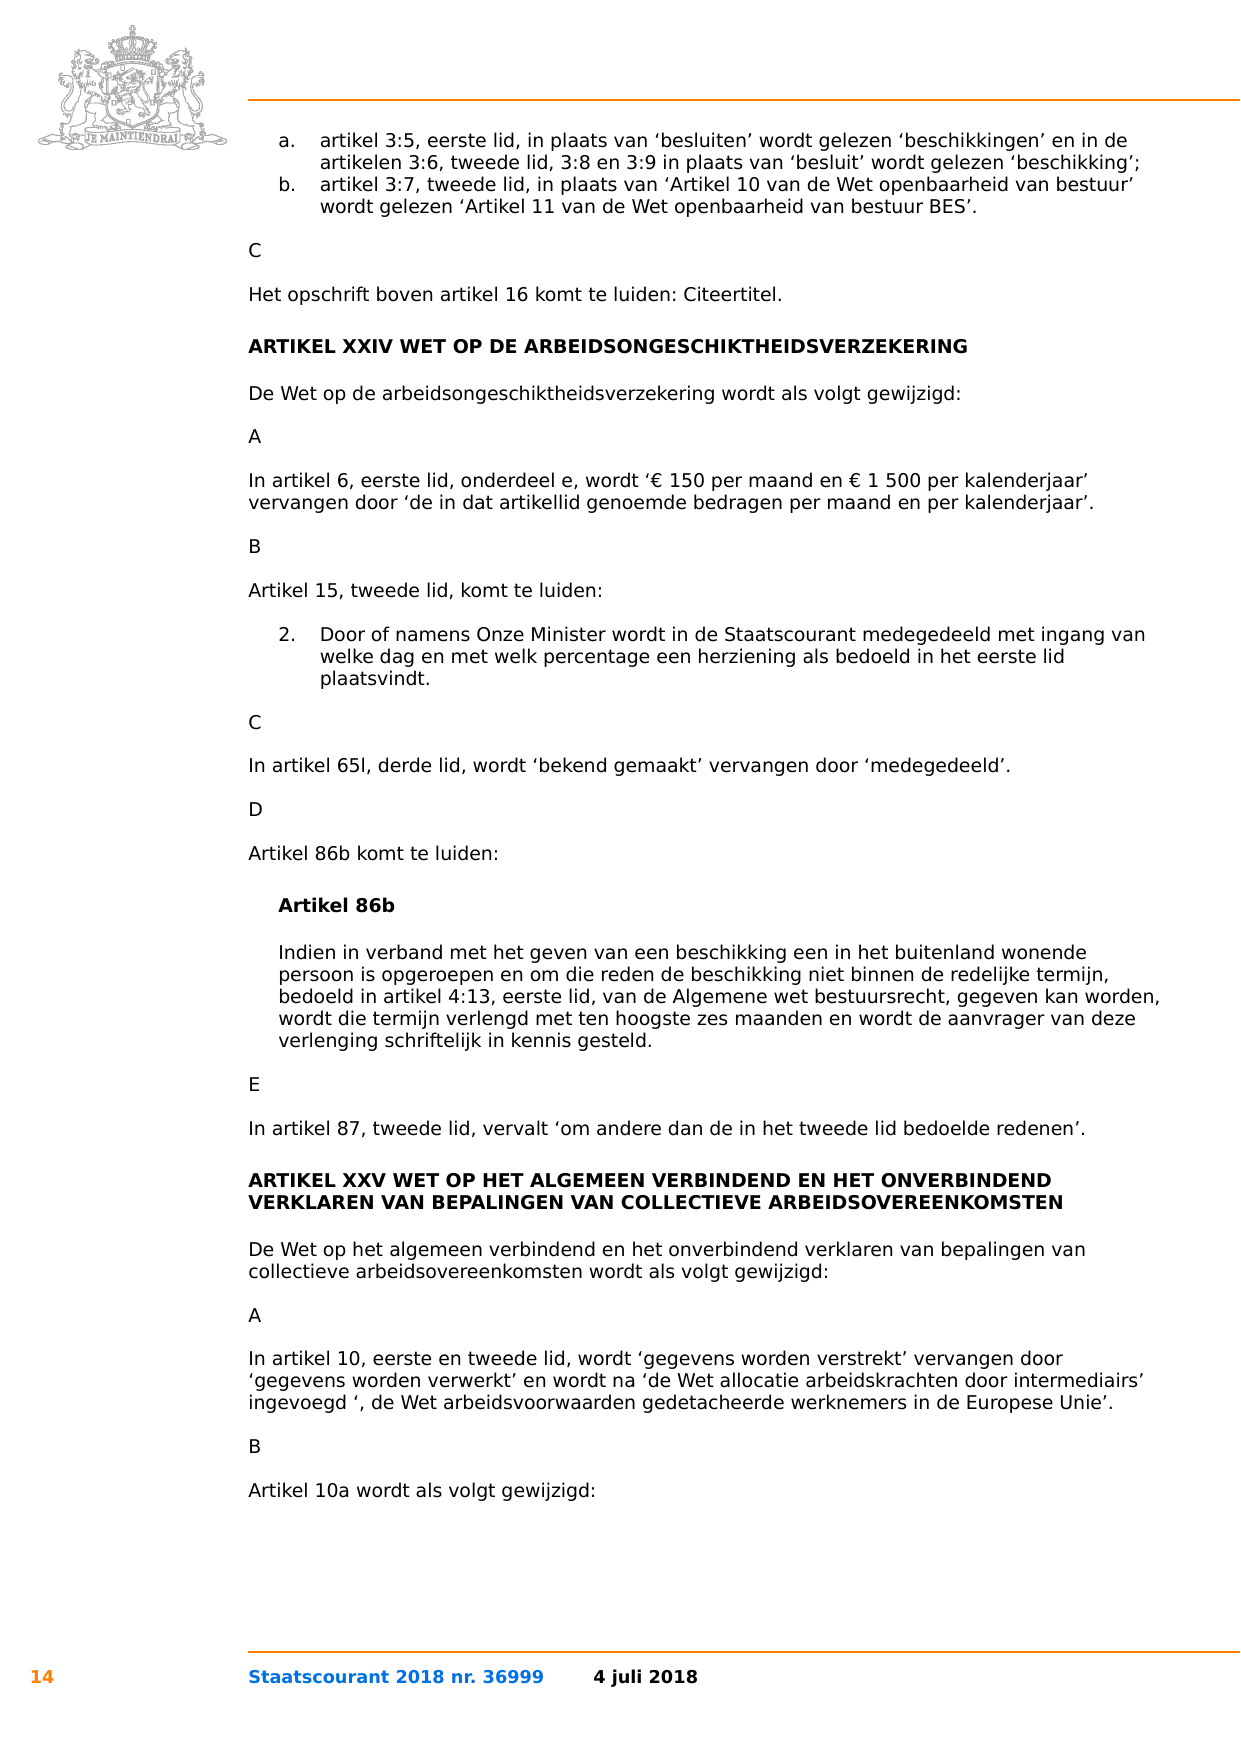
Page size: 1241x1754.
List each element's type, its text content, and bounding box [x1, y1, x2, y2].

text A [248, 426, 1163, 448]
text Artikel 15, tweede lid, komt te luiden: [248, 580, 1163, 602]
text B [248, 536, 1163, 558]
text Indien in verband met het geven van een beschikking een in het buitenland wonende persoon is opgeroepen en om die reden de beschikking niet binnen de redelijke termijn, bedoeld in artikel 4:13, eerste lid, van de Algemene wet bestuursrecht, gegeven kan worden, wordt die termijn verlengd met ten hoogste zes maanden en wordt de aanvrager van deze verlenging schriftelijk in kennis gesteld. [278, 942, 1163, 1052]
text In artikel 10, eerste en tweede lid, wordt ‘gegevens worden verstrekt’ vervangen door ‘gegevens worden verwerkt’ en wordt na ‘de Wet allocatie arbeidskrachten door intermediairs’ ingevoegd ‘, de Wet arbeidsvoorwaarden gedetacheerde werknemers in de Europese Unie’. [248, 1348, 1163, 1414]
text Artikel 10a wordt als volgt gewijzigd: [248, 1480, 1163, 1502]
text 2. Door of namens Onze Minister wordt in de Staatscourant medegedeeld met ingang van welke dag en met welk percentage een herziening als bedoeld in het eerste lid plaatsvindt. [278, 624, 1163, 690]
text Artikel 86b komt te luiden: [248, 843, 1163, 865]
text In artikel 6, eerste lid, onderdeel e, wordt ‘€ 150 per maand en € 1 500 per kalenderjaar’ vervangen door ‘de in dat artikellid genoemde bedragen per maand en per kalenderjaar’. [248, 470, 1163, 514]
text B [248, 1436, 1163, 1458]
text C [248, 712, 1163, 733]
text E [248, 1074, 1163, 1096]
text a. artikel 3:5, eerste lid, in plaats van ‘besluiten’ wordt gelezen ‘beschikkingen’ en in de artikelen 3:6, tweede lid, 3:8 en 3:9 in plaats van ‘besluit’ wordt gelezen ‘beschikking’; [278, 130, 1163, 174]
text C [248, 240, 1163, 262]
subtitle ARTIKEL XXIV WET OP DE ARBEIDSONGESCHIKTHEIDSVERZEKERING [248, 336, 1163, 357]
text A [248, 1304, 1163, 1326]
subtitle Artikel 86b [278, 895, 1163, 917]
text De Wet op het algemeen verbindend en het onverbindend verklaren van bepalingen van collectieve arbeidsovereenkomsten wordt als volgt gewijzigd: [248, 1239, 1163, 1283]
text Het opschrift boven artikel 16 komt te luiden: Citeertitel. [248, 283, 1163, 306]
text In artikel 87, tweede lid, vervalt ‘om andere dan de in het tweede lid bedoelde redenen’. [248, 1118, 1163, 1140]
picture [38, 25, 227, 150]
text D [248, 799, 1163, 821]
subtitle ARTIKEL XXV WET OP HET ALGEMEEN VERBINDEND EN HET ONVERBINDEND VERKLAREN VAN BEPALINGEN VAN COLLECTIEVE ARBEIDSOVEREENKOMSTEN [248, 1170, 1163, 1214]
text In artikel 65l, derde lid, wordt ‘bekend gemaakt’ vervangen door ‘medegedeeld’. [248, 755, 1163, 777]
text De Wet op de arbeidsongeschiktheidsverzekering wordt als volgt gewijzigd: [248, 382, 1163, 404]
text b. artikel 3:7, tweede lid, in plaats van ‘Artikel 10 van de Wet openbaarheid van bestuur’ wordt gelezen ‘Artikel 11 van de Wet openbaarheid van bestuur BES’. [278, 174, 1163, 218]
